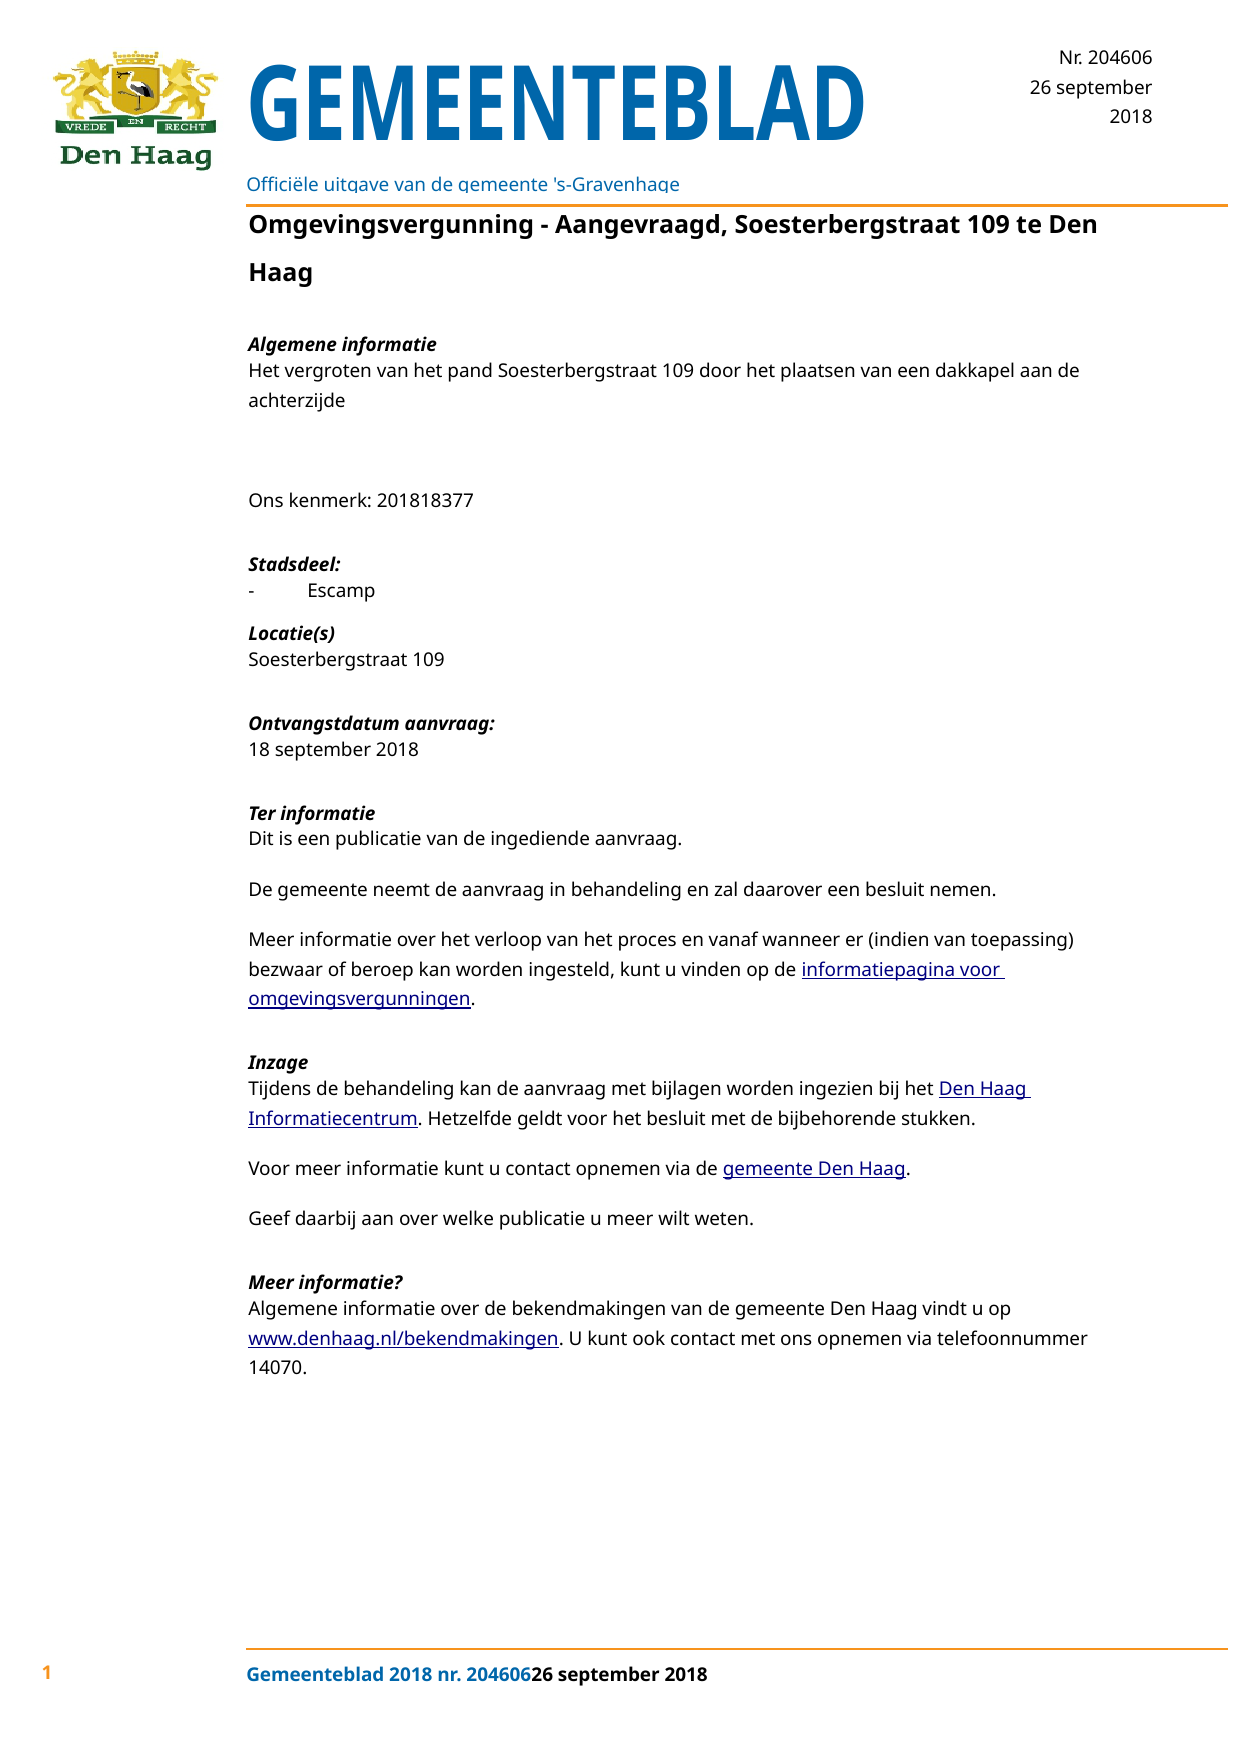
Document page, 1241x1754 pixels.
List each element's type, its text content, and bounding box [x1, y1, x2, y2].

text Algemene informatie over de bekendmakingen van de gemeente Den Haag vindt u op www.denhaag.nl/bekendmakingen. U kunt ook contact met ons opnemen via telefoonnummer 14070. [248, 1295, 1152, 1380]
text Stadsdeel: [248, 552, 1152, 577]
text Geef daarbij aan over welke publicatie u meer wilt weten. [248, 1206, 1152, 1231]
text Ter informatie [248, 800, 1152, 826]
text Algemene informatie [248, 331, 1152, 357]
text Locatie(s) [248, 620, 1152, 646]
text De gemeente neemt de aanvraag in behandeling en zal daarover een besluit nemen. [248, 876, 1152, 902]
text Inzage [248, 1049, 1152, 1075]
text Tijdens de behandeling kan de aanvraag met bijlagen worden ingezien bij het Den Haag Informatiecentrum. Hetzelfde geldt voor het besluit met de bijbehorende stukken. [248, 1075, 1152, 1131]
list Escamp [248, 577, 1152, 603]
text Meer informatie over het verloop van het proces en vanaf wanneer er (indien van toepassing) bezwaar of beroep kan worden ingesteld, kunt u vinden op de informatiepagina voor omgevingsvergunningen. [248, 926, 1152, 1011]
text Voor meer informatie kunt u contact opnemen via de gemeente Den Haag. [248, 1155, 1152, 1181]
text 18 september 2018 [248, 736, 1152, 762]
text Soesterbergstraat 109 [248, 646, 1152, 672]
picture [41, 47, 231, 172]
text Ons kenmerk: 201818377 [248, 488, 1152, 513]
text Dit is een publicatie van de ingediende aanvraag. [248, 826, 1152, 851]
text Ontvangstdatum aanvraag: [248, 710, 1152, 736]
text Meer informatie? [248, 1269, 1152, 1295]
text Omgevingsvergunning - Aangevraagd, Soesterbergstraat 109 te Den Haag [248, 207, 1152, 288]
text Het vergroten van het pand Soesterbergstraat 109 door het plaatsen van een dakkapel aan de achterzijde [248, 357, 1152, 412]
